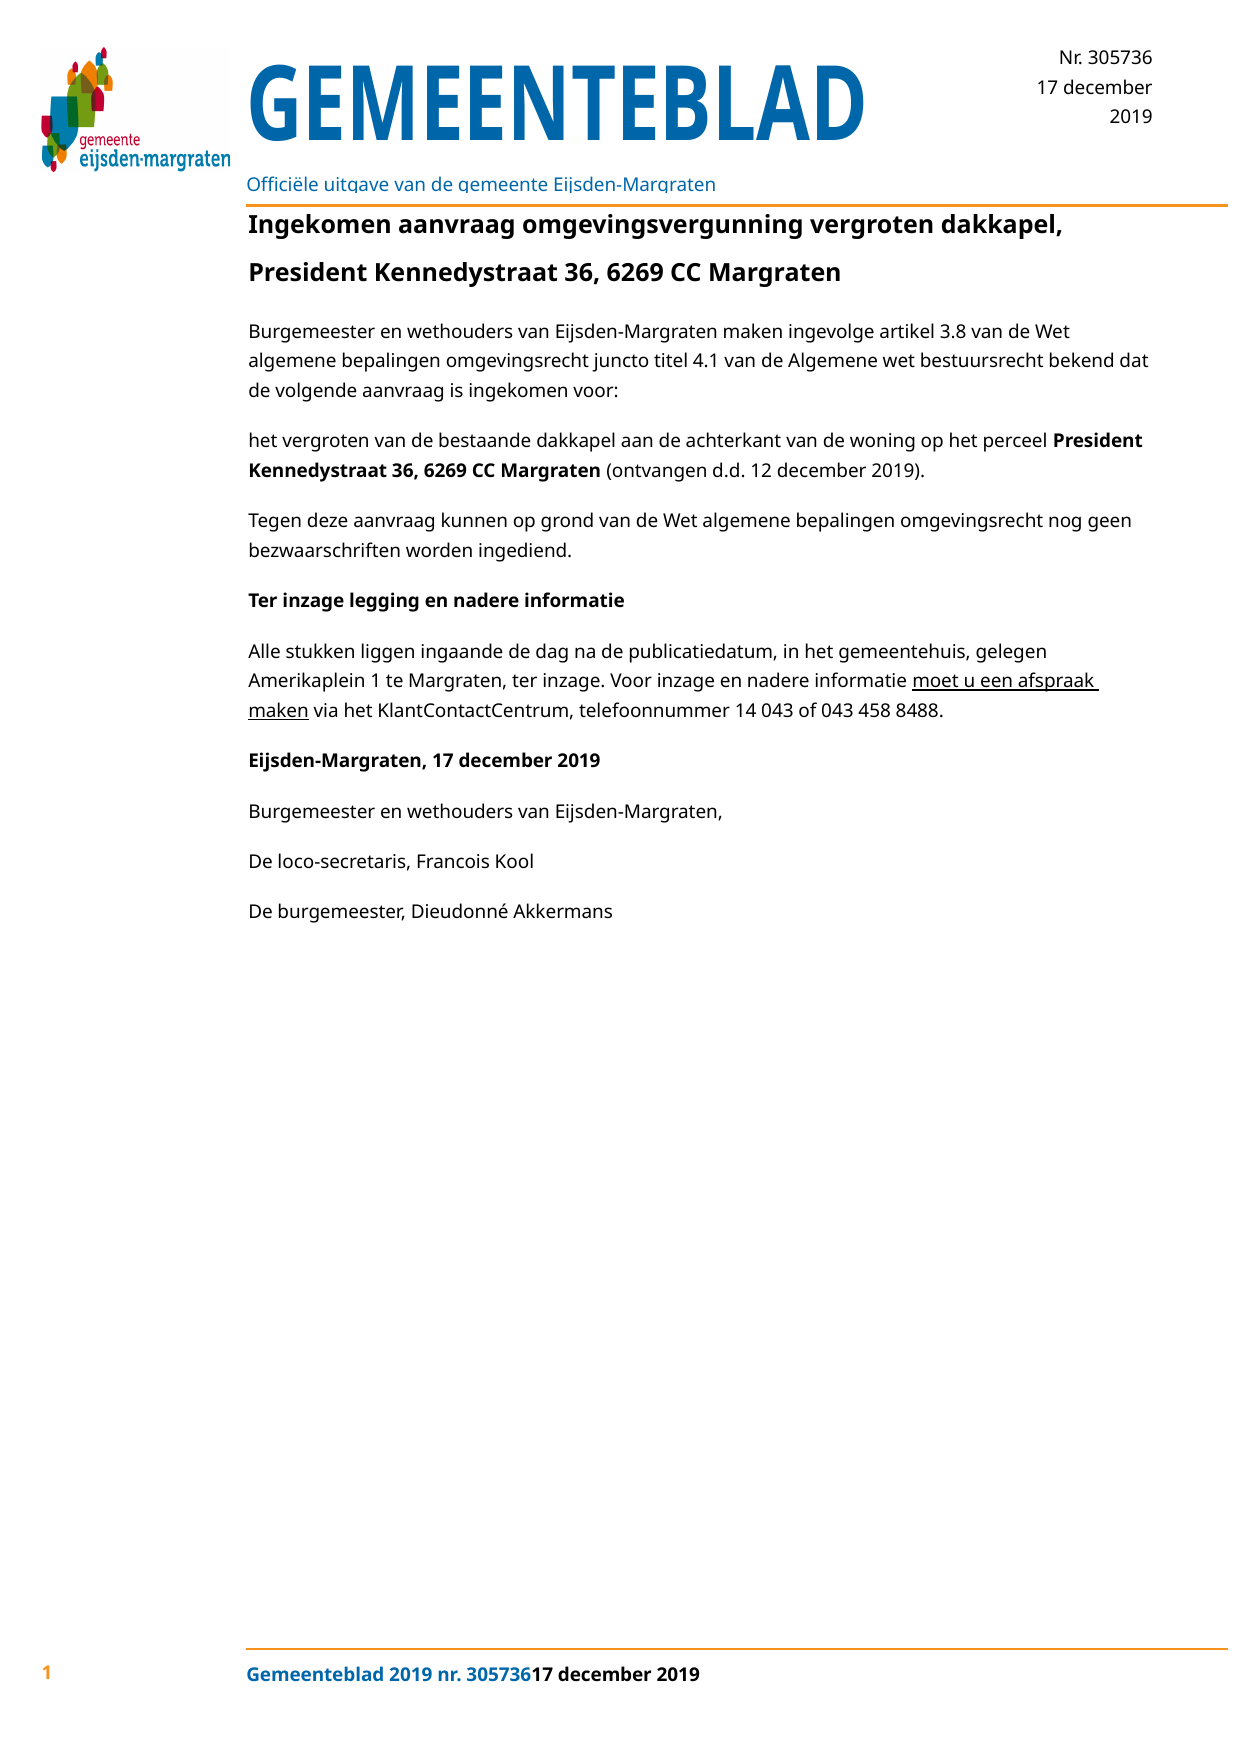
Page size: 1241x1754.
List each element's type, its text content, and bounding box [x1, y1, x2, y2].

text De loco-secretaris, Francois Kool [248, 848, 1152, 874]
text Alle stukken liggen ingaande de dag na de publicatiedatum, in het gemeentehuis, gelegen Amerikaplein 1 te Margraten, ter inzage. Voor inzage en nadere informatie moet u een afspraak maken via het KlantContactCentrum, telefoonnummer 14 043 of 043 458 8488. [248, 638, 1152, 723]
text Ter inzage legging en nadere informatie [248, 587, 1152, 613]
text Ingekomen aanvraag omgevingsvergunning vergroten dakkapel, President Kennedystraat 36, 6269 CC Margraten [248, 207, 1152, 288]
picture [41, 47, 231, 172]
text De burgemeester, Dieudonné Akkermans [248, 899, 1152, 924]
text het vergroten van de bestaande dakkapel aan de achterkant van de woning op het perceel President Kennedystraat 36, 6269 CC Margraten (ontvangen d.d. 12 december 2019). [248, 427, 1152, 483]
text Tegen deze aanvraag kunnen op grond van de Wet algemene bepalingen omgevingsrecht nog geen bezwaarschriften worden ingediend. [248, 507, 1152, 563]
text Burgemeester en wethouders van Eijsden-Margraten, [248, 798, 1152, 824]
text Burgemeester en wethouders van Eijsden-Margraten maken ingevolge artikel 3.8 van de Wet algemene bepalingen omgevingsrecht juncto titel 4.1 van de Algemene wet bestuursrecht bekend dat de volgende aanvraag is ingekomen voor: [248, 318, 1152, 403]
text Eijsden-Margraten, 17 december 2019 [248, 747, 1152, 773]
